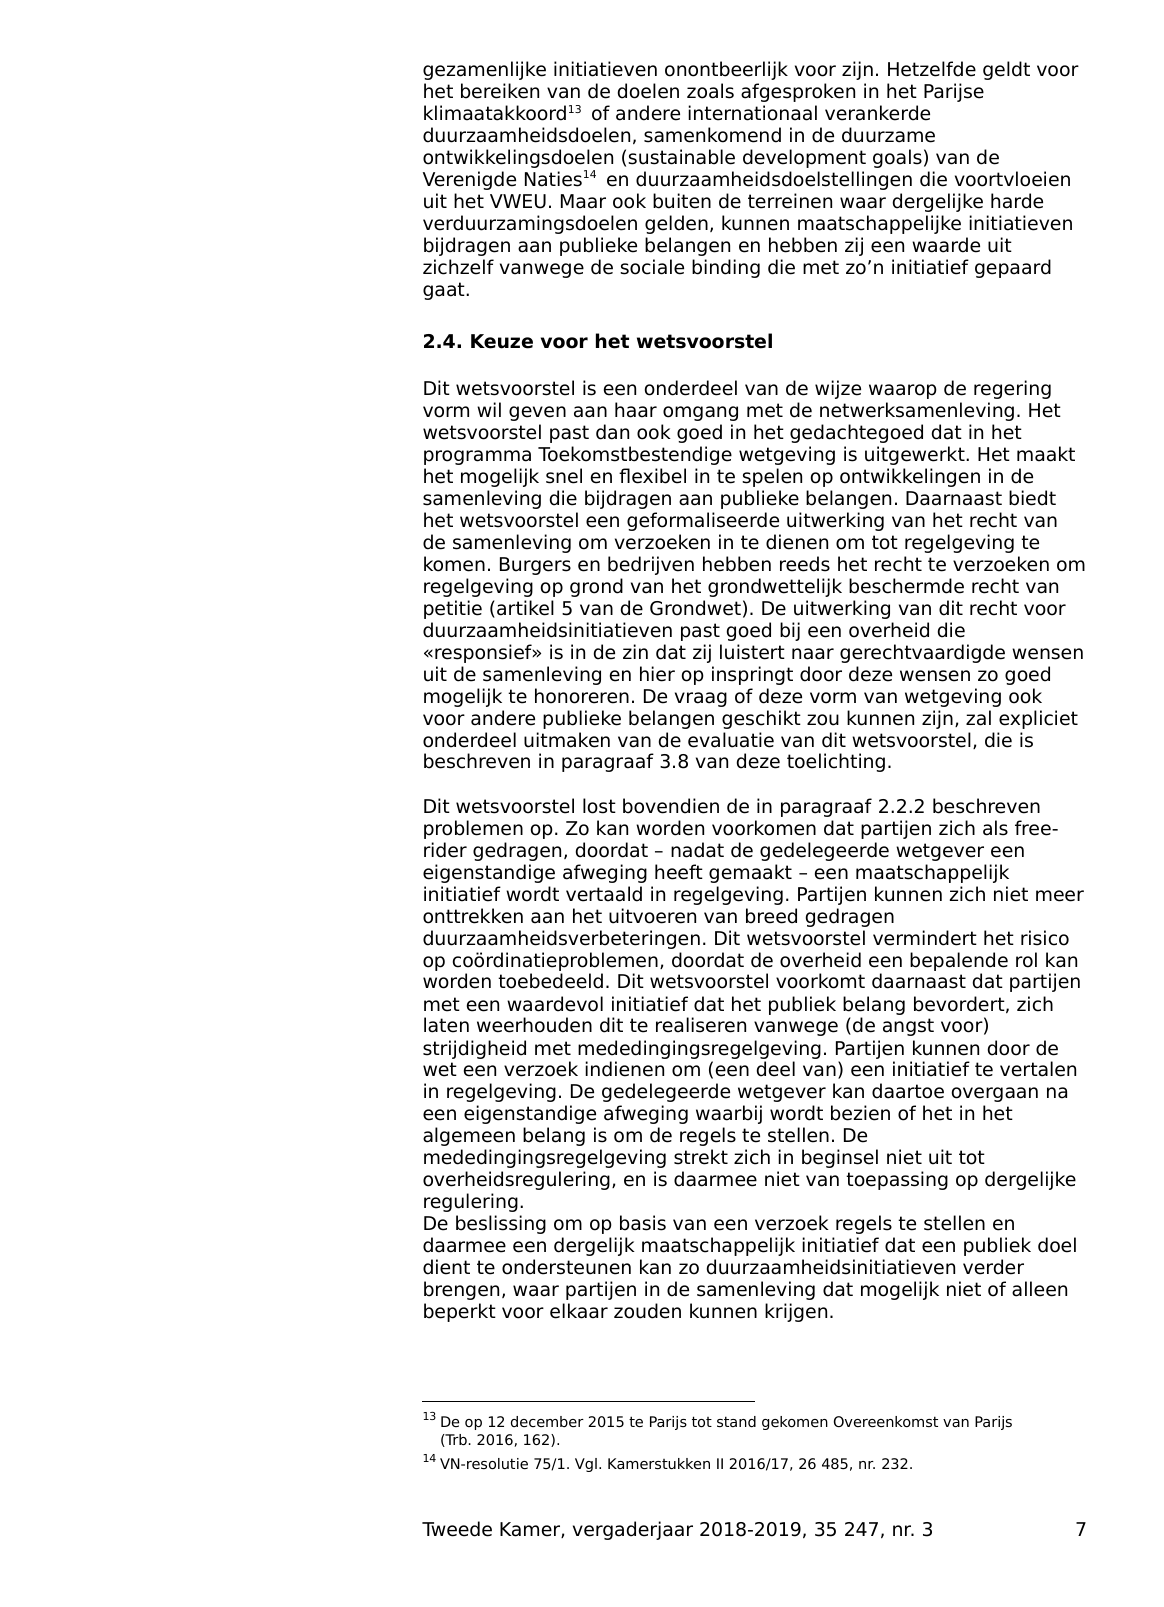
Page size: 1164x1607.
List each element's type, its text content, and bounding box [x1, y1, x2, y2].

text gezamenlijke initiatieven onontbeerlijk voor zijn. Hetzelfde geldt voor het bereiken van de doelen zoals afgesproken in het Parijse klimaatakkoord of andere internationaal verankerde duurzaamheidsdoelen, samenkomend in de duurzame ontwikkelingsdoelen (sustainable development goals) van de Verenigde Naties en duurzaamheidsdoelstellingen die voortvloeien uit het VWEU. Maar ook buiten de terreinen waar dergelijke harde verduurzamingsdoelen gelden, kunnen maatschappelijke initiatieven bijdragen aan publieke belangen en hebben zij een waarde uit zichzelf vanwege de sociale binding die met zo’n initiatief gepaard gaat. [422, 59, 1087, 301]
subtitle 2.4. Keuze voor het wetsvoorstel [422, 331, 1087, 353]
text Dit wetsvoorstel lost bovendien de in paragraaf 2.2.2 beschreven problemen op. Zo kan worden voorkomen dat partijen zich als free-rider gedragen, doordat – nadat de gedelegeerde wetgever een eigenstandige afweging heeft gemaakt – een maatschappelijk initiatief wordt vertaald in regelgeving. Partijen kunnen zich niet meer onttrekken aan het uitvoeren van breed gedragen duurzaamheidsverbeteringen. Dit wetsvoorstel vermindert het risico op coördinatieproblemen, doordat de overheid een bepalende rol kan worden toebedeeld. Dit wetsvoorstel voorkomt daarnaast dat partijen met een waardevol initiatief dat het publiek belang bevordert, zich laten weerhouden dit te realiseren vanwege (de angst voor) strijdigheid met mededingingsregelgeving. Partijen kunnen door de wet een verzoek indienen om (een deel van) een initiatief te vertalen in regelgeving. De gedelegeerde wetgever kan daartoe overgaan na een eigenstandige afweging waarbij wordt bezien of het in het algemeen belang is om de regels te stellen. De mededingingsregelgeving strekt zich in beginsel niet uit tot overheidsregulering, en is daarmee niet van toepassing op dergelijke regulering. [422, 796, 1087, 1213]
text De op 12 december 2015 te Parijs tot stand gekomen Overeenkomst van Parijs (Trb. 2016, 162). [422, 1410, 1087, 1449]
text De beslissing om op basis van een verzoek regels te stellen en daarmee een dergelijk maatschappelijk initiatief dat een publiek doel dient te ondersteunen kan zo duurzaamheidsinitiatieven verder brengen, waar partijen in de samenleving dat mogelijk niet of alleen beperkt voor elkaar zouden kunnen krijgen. [422, 1213, 1087, 1323]
text Dit wetsvoorstel is een onderdeel van de wijze waarop de regering vorm wil geven aan haar omgang met de netwerksamenleving. Het wetsvoorstel past dan ook goed in het gedachtegoed dat in het programma Toekomstbestendige wetgeving is uitgewerkt. Het maakt het mogelijk snel en flexibel in te spelen op ontwikkelingen in de samenleving die bijdragen aan publieke belangen. Daarnaast biedt het wetsvoorstel een geformaliseerde uitwerking van het recht van de samenleving om verzoeken in te dienen om tot regelgeving te komen. Burgers en bedrijven hebben reeds het recht te verzoeken om regelgeving op grond van het grondwettelijk beschermde recht van petitie (artikel 5 van de Grondwet). De uitwerking van dit recht voor duurzaamheidsinitiatieven past goed bij een overheid die «responsief» is in de zin dat zij luistert naar gerechtvaardigde wensen uit de samenleving en hier op inspringt door deze wensen zo goed mogelijk te honoreren. De vraag of deze vorm van wetgeving ook voor andere publieke belangen geschikt zou kunnen zijn, zal expliciet onderdeel uitmaken van de evaluatie van dit wetsvoorstel, die is beschreven in paragraaf 3.8 van deze toelichting. [422, 378, 1087, 773]
text VN-resolutie 75/1. Vgl. Kamerstukken II 2016/17, 26 485, nr. 232. [422, 1452, 1087, 1474]
